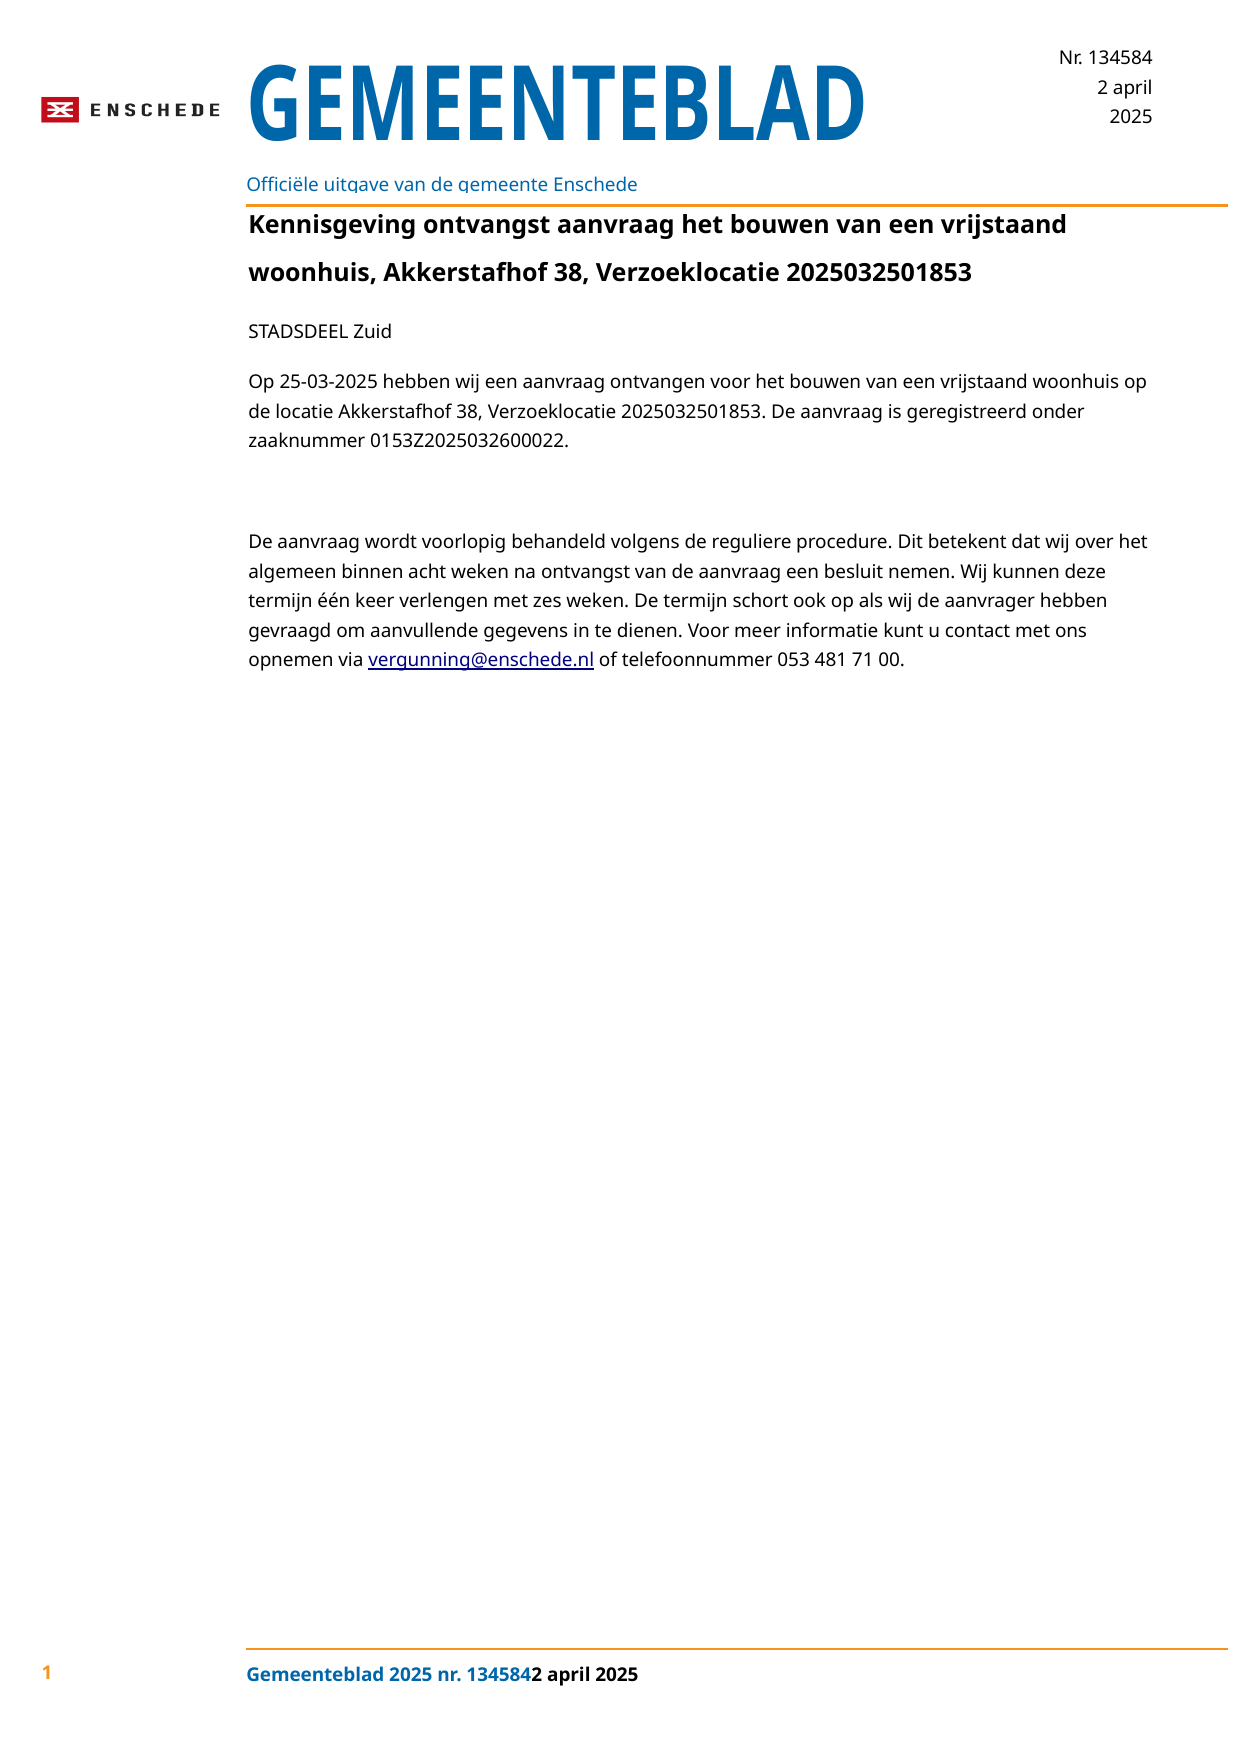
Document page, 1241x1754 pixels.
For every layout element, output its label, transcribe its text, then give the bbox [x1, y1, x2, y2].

text STADSDEEL Zuid [248, 318, 1152, 344]
text Op 25-03-2025 hebben wij een aanvraag ontvangen voor het bouwen van een vrijstaand woonhuis op de locatie Akkerstafhof 38, Verzoeklocatie 2025032501853. De aanvraag is geregistreerd onder zaaknummer 0153Z2025032600022. [248, 368, 1152, 453]
text De aanvraag wordt voorlopig behandeld volgens de reguliere procedure. Dit betekent dat wij over het algemeen binnen acht weken na ontvangst van de aanvraag een besluit nemen. Wij kunnen deze termijn één keer verlengen met zes weken. De termijn schort ook op als wij de aanvrager hebben gevraagd om aanvullende gegevens in te dienen. Voor meer informatie kunt u contact met ons opnemen via vergunning@enschede.nl of telefoonnummer 053 481 71 00. [248, 528, 1152, 672]
picture [41, 47, 231, 172]
text Kennisgeving ontvangst aanvraag het bouwen van een vrijstaand woonhuis, Akkerstafhof 38, Verzoeklocatie 2025032501853 [248, 207, 1152, 288]
